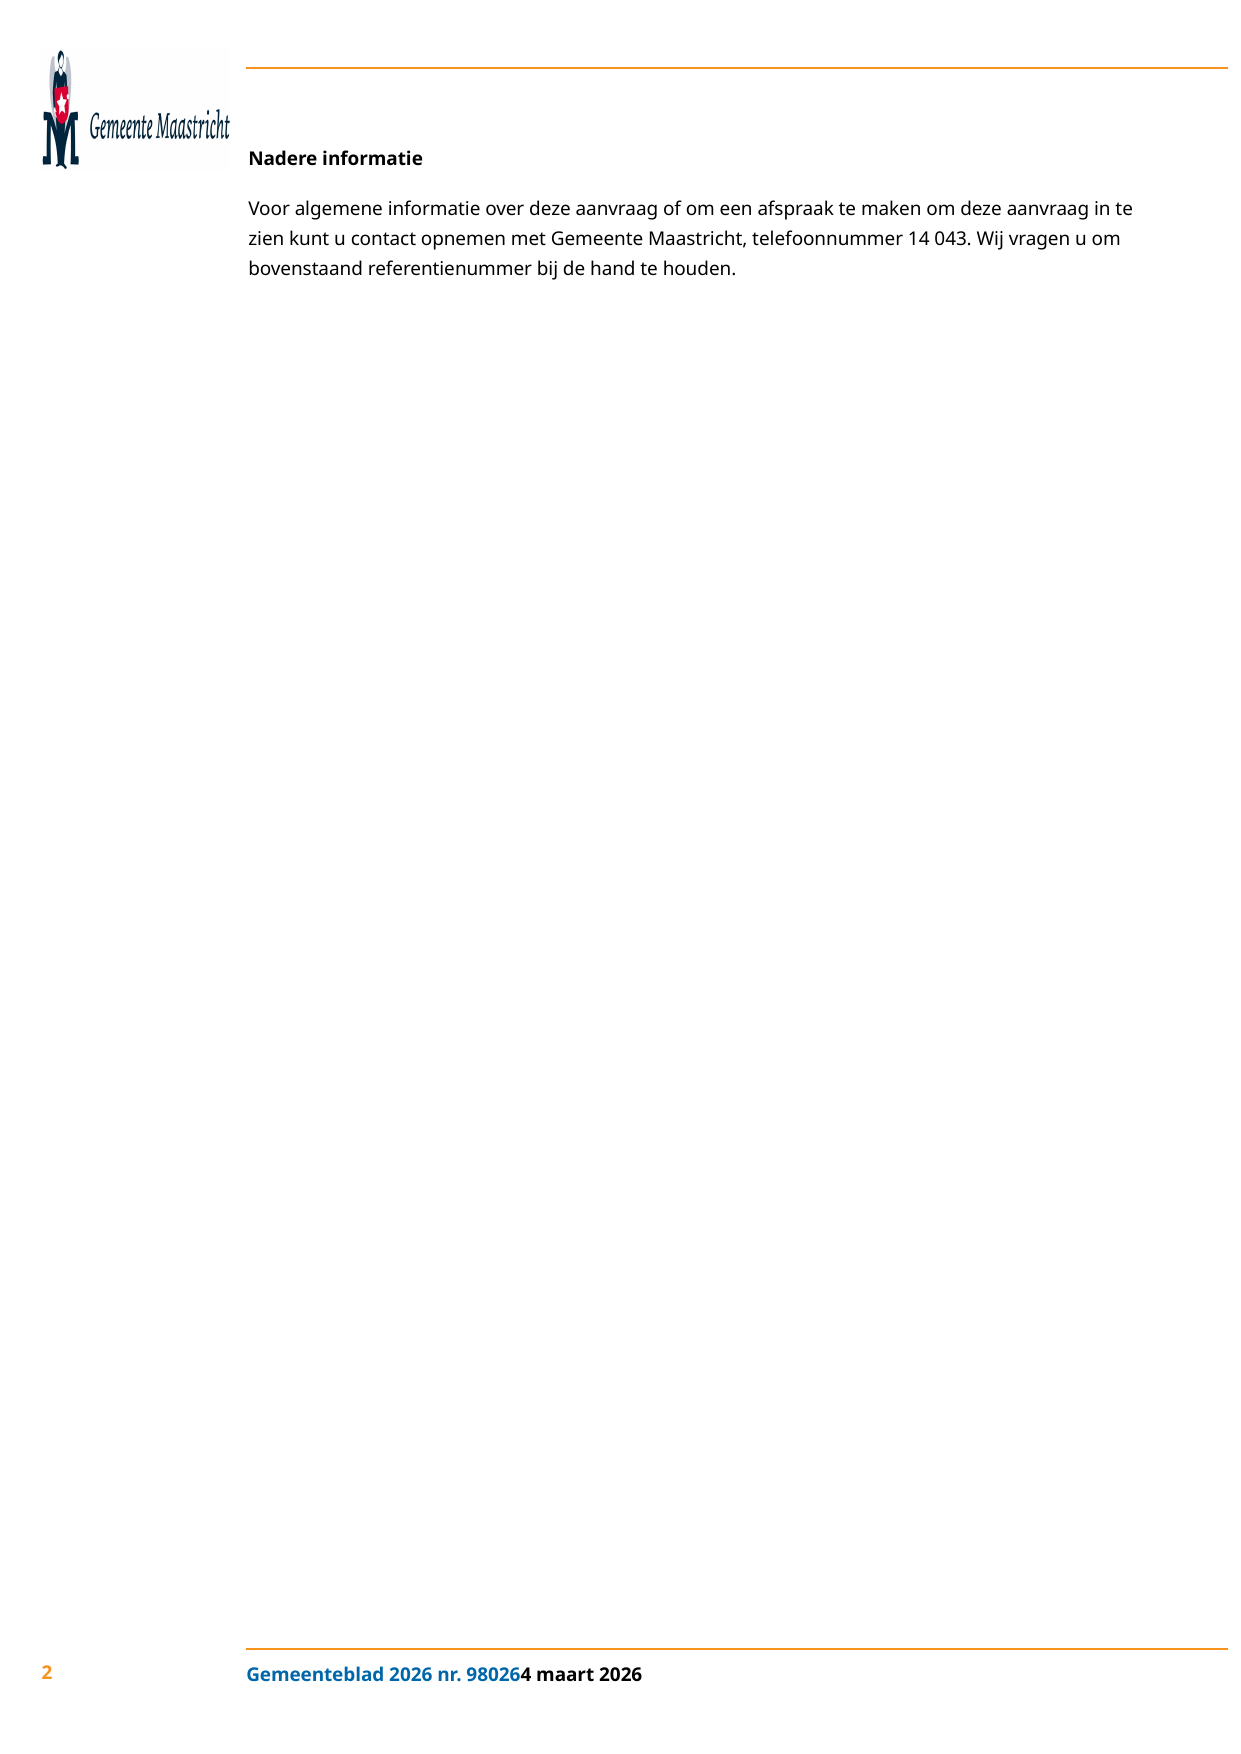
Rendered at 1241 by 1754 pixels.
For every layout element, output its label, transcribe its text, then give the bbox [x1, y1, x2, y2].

text Voor algemene informatie over deze aanvraag of om een afspraak te maken om deze aanvraag in te zien kunt u contact opnemen met Gemeente Maastricht, telefoonnummer 14 043. Wij vragen u om bovenstaand referentienummer bij de hand te houden. [248, 196, 1152, 281]
picture [41, 47, 231, 172]
text Nadere informatie [248, 145, 1152, 171]
